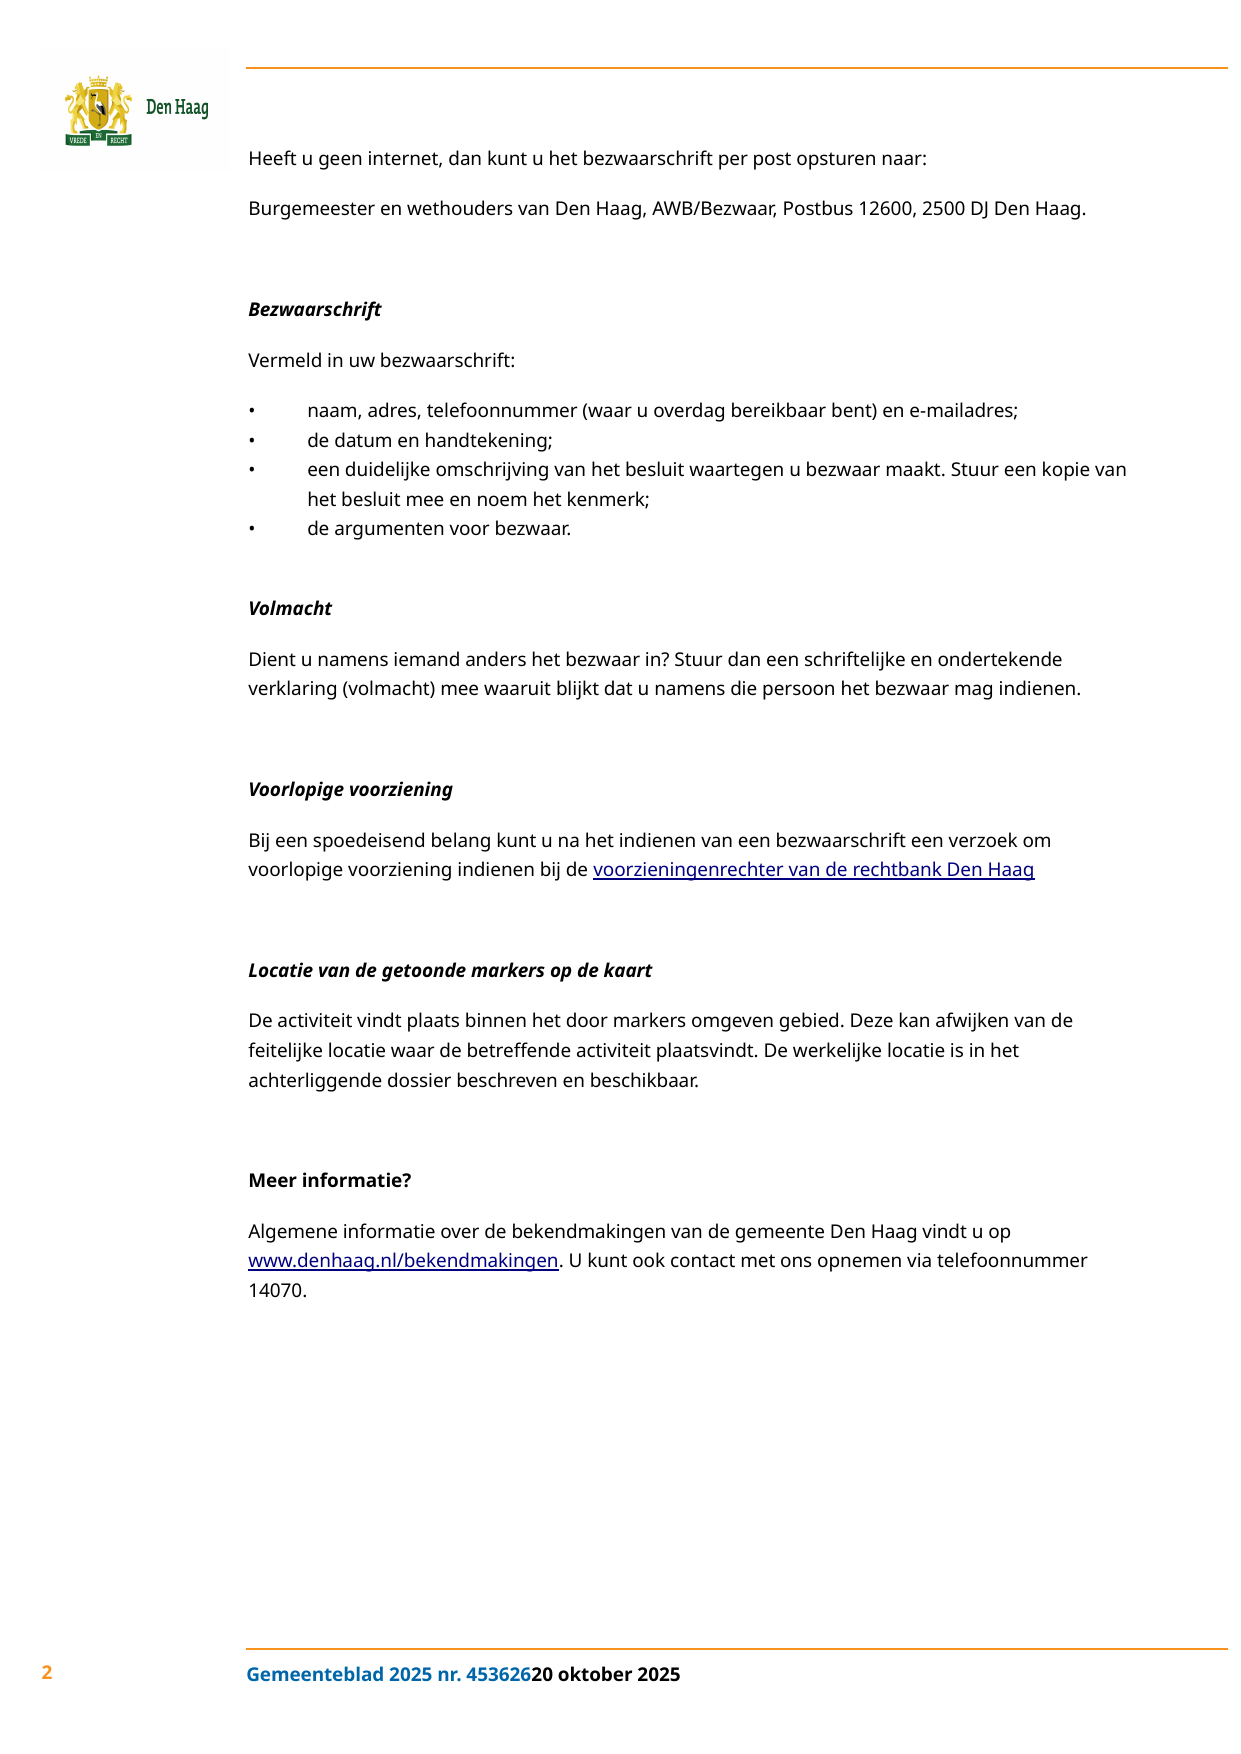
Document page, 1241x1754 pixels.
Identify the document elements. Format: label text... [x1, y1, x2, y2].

text De activiteit vindt plaats binnen het door markers omgeven gebied. Deze kan afwijken van de feitelijke locatie waar de betreffende activiteit plaatsvindt. De werkelijke locatie is in het achterliggende dossier beschreven en beschikbaar. [248, 1008, 1152, 1093]
text Burgemeester en wethouders van Den Haag, AWB/Bezwaar, Postbus 12600, 2500 DJ Den Haag. [248, 196, 1152, 221]
picture [41, 47, 231, 172]
text Locatie van de getoonde markers op de kaart [248, 957, 1152, 983]
text Meer informatie? [248, 1168, 1152, 1193]
list een duidelijke omschrijving van het besluit waartegen u bezwaar maakt. Stuur een kopie van het besluit mee en noem het kenmerk; [248, 456, 1152, 512]
list de argumenten voor bezwaar. [248, 516, 1152, 541]
text Vermeld in uw bezwaarschrift: [248, 347, 1152, 373]
text Volmacht [248, 596, 1152, 621]
text Heeft u geen internet, dan kunt u het bezwaarschrift per post opsturen naar: [248, 145, 1152, 171]
text Algemene informatie over de bekendmakingen van de gemeente Den Haag vindt u op www.denhaag.nl/bekendmakingen. U kunt ook contact met ons opnemen via telefoonnummer 14070. [248, 1218, 1152, 1303]
text Bij een spoedeisend belang kunt u na het indienen van een bezwaarschrift een verzoek om voorlopige voorziening indienen bij de voorzieningenrechter van de rechtbank Den Haag [248, 827, 1152, 882]
text Bezwaarschrift [248, 296, 1152, 322]
text Voorlopige voorziening [248, 776, 1152, 802]
list naam, adres, telefoonnummer (waar u overdag bereikbaar bent) en e-mailadres; [248, 397, 1152, 423]
text Dient u namens iemand anders het bezwaar in? Stuur dan een schriftelijke en ondertekende verklaring (volmacht) mee waaruit blijkt dat u namens die persoon het bezwaar mag indienen. [248, 646, 1152, 701]
list de datum en handtekening; [248, 427, 1152, 453]
